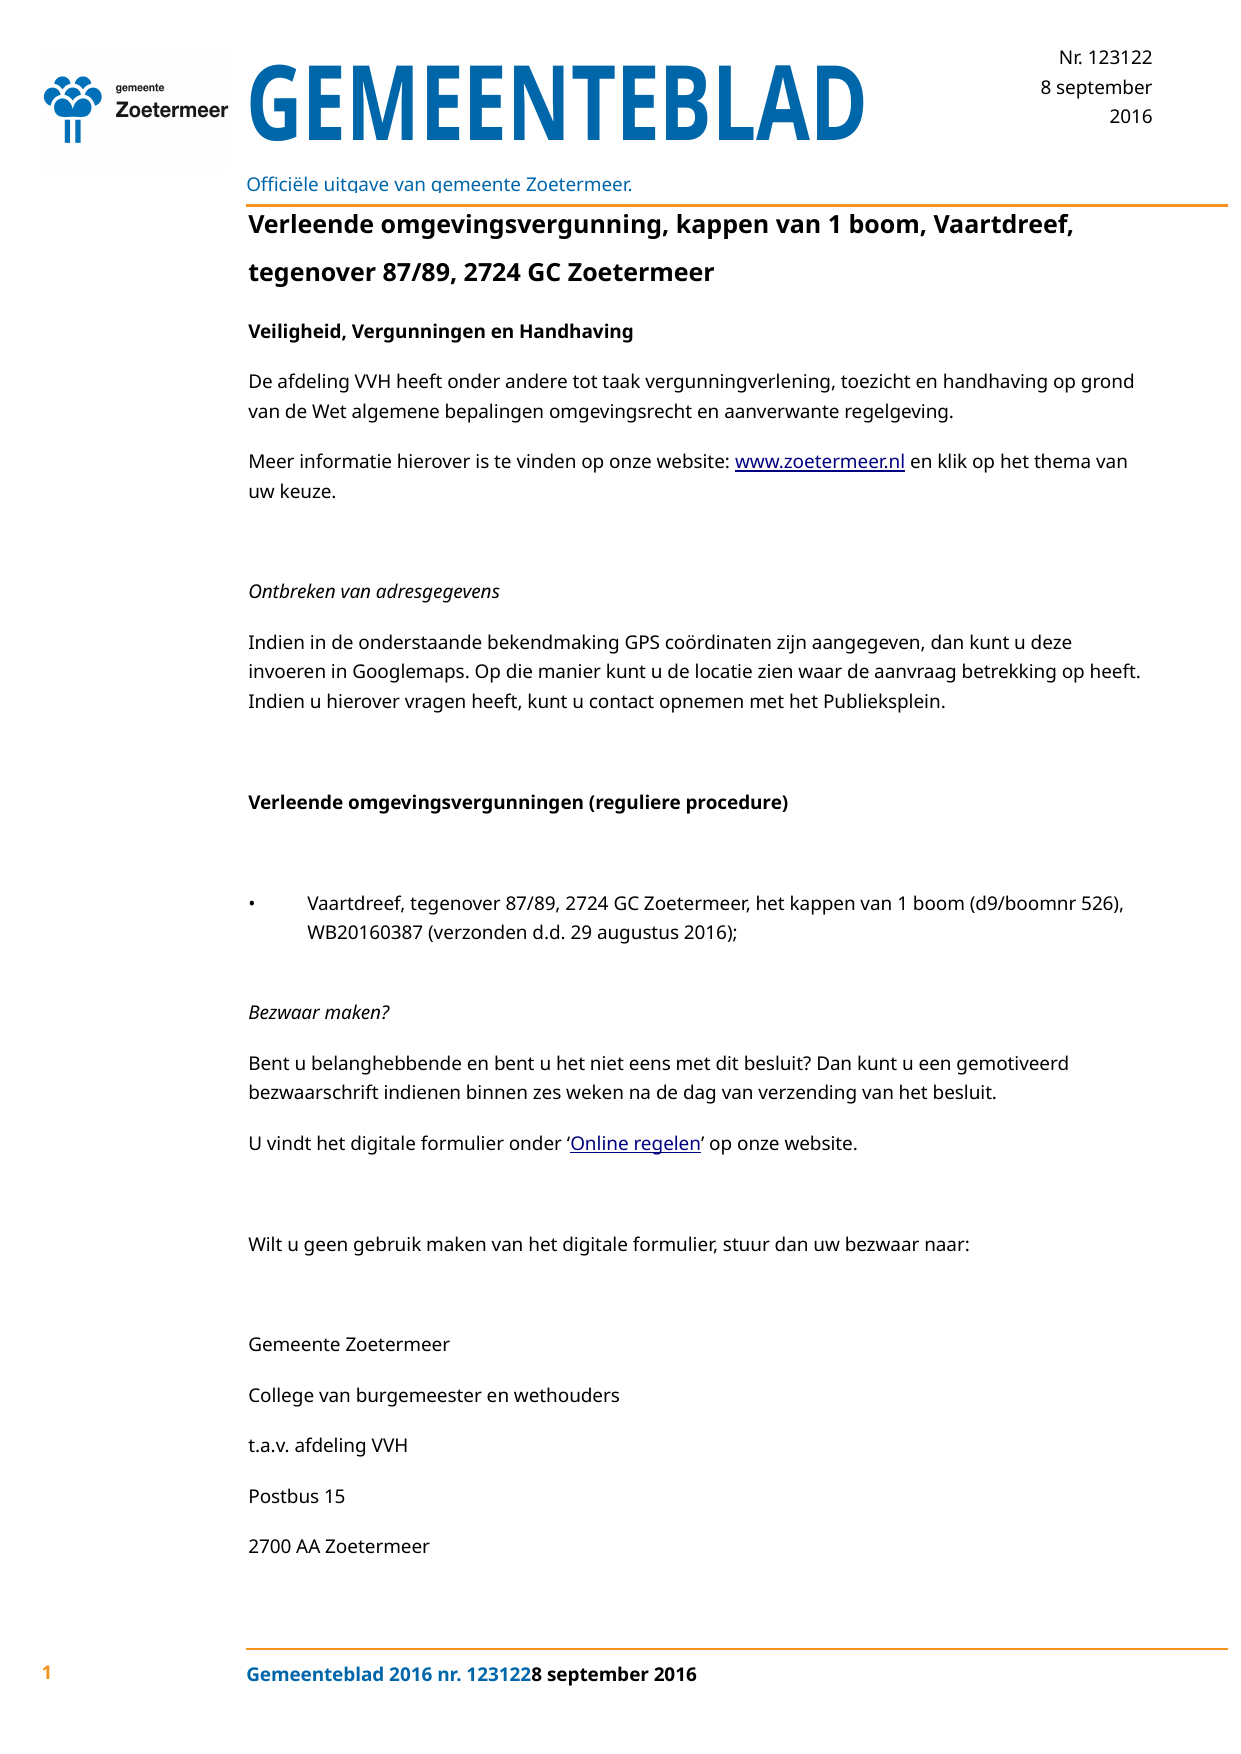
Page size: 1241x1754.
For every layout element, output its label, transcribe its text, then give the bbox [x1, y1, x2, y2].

text 2700 AA Zoetermeer [248, 1533, 1152, 1559]
text De afdeling VVH heeft onder andere tot taak vergunningverlening, toezicht en handhaving op grond van de Wet algemene bepalingen omgevingsrecht en aanverwante regelgeving. [248, 368, 1152, 424]
text Veiligheid, Vergunningen en Handhaving [248, 318, 1152, 344]
text College van burgemeester en wethouders [248, 1382, 1152, 1408]
text Ontbreken van adresgegevens [248, 579, 1152, 604]
text Bezwaar maken? [248, 999, 1152, 1025]
text Verleende omgevingsvergunning, kappen van 1 boom, Vaartdreef, tegenover 87/89, 2724 GC Zoetermeer [248, 207, 1152, 288]
picture [41, 47, 231, 172]
text U vindt het digitale formulier onder ‘Online regelen’ op onze website. [248, 1130, 1152, 1156]
text Indien in de onderstaande bekendmaking GPS coördinaten zijn aangegeven, dan kunt u deze invoeren in Googlemaps. Op die manier kunt u de locatie zien waar de aanvraag betrekking op heeft. Indien u hierover vragen heeft, kunt u contact opnemen met het Publieksplein. [248, 629, 1152, 714]
text Verleende omgevingsvergunningen (reguliere procedure) [248, 789, 1152, 815]
text Meer informatie hierover is te vinden op onze website: www.zoetermeer.nl en klik op het thema van uw keuze. [248, 448, 1152, 504]
text Gemeente Zoetermeer [248, 1332, 1152, 1357]
text t.a.v. afdeling VVH [248, 1432, 1152, 1458]
text Bent u belanghebbende en bent u het niet eens met dit besluit? Dan kunt u een gemotiveerd bezwaarschrift indienen binnen zes weken na de dag van verzending van het besluit. [248, 1050, 1152, 1105]
list Vaartdreef, tegenover 87/89, 2724 GC Zoetermeer, het kappen van 1 boom (d9/boomnr 526), WB20160387 (verzonden d.d. 29 augustus 2016); [248, 890, 1152, 945]
text Postbus 15 [248, 1483, 1152, 1509]
text Wilt u geen gebruik maken van het digitale formulier, stuur dan uw bezwaar naar: [248, 1231, 1152, 1257]
